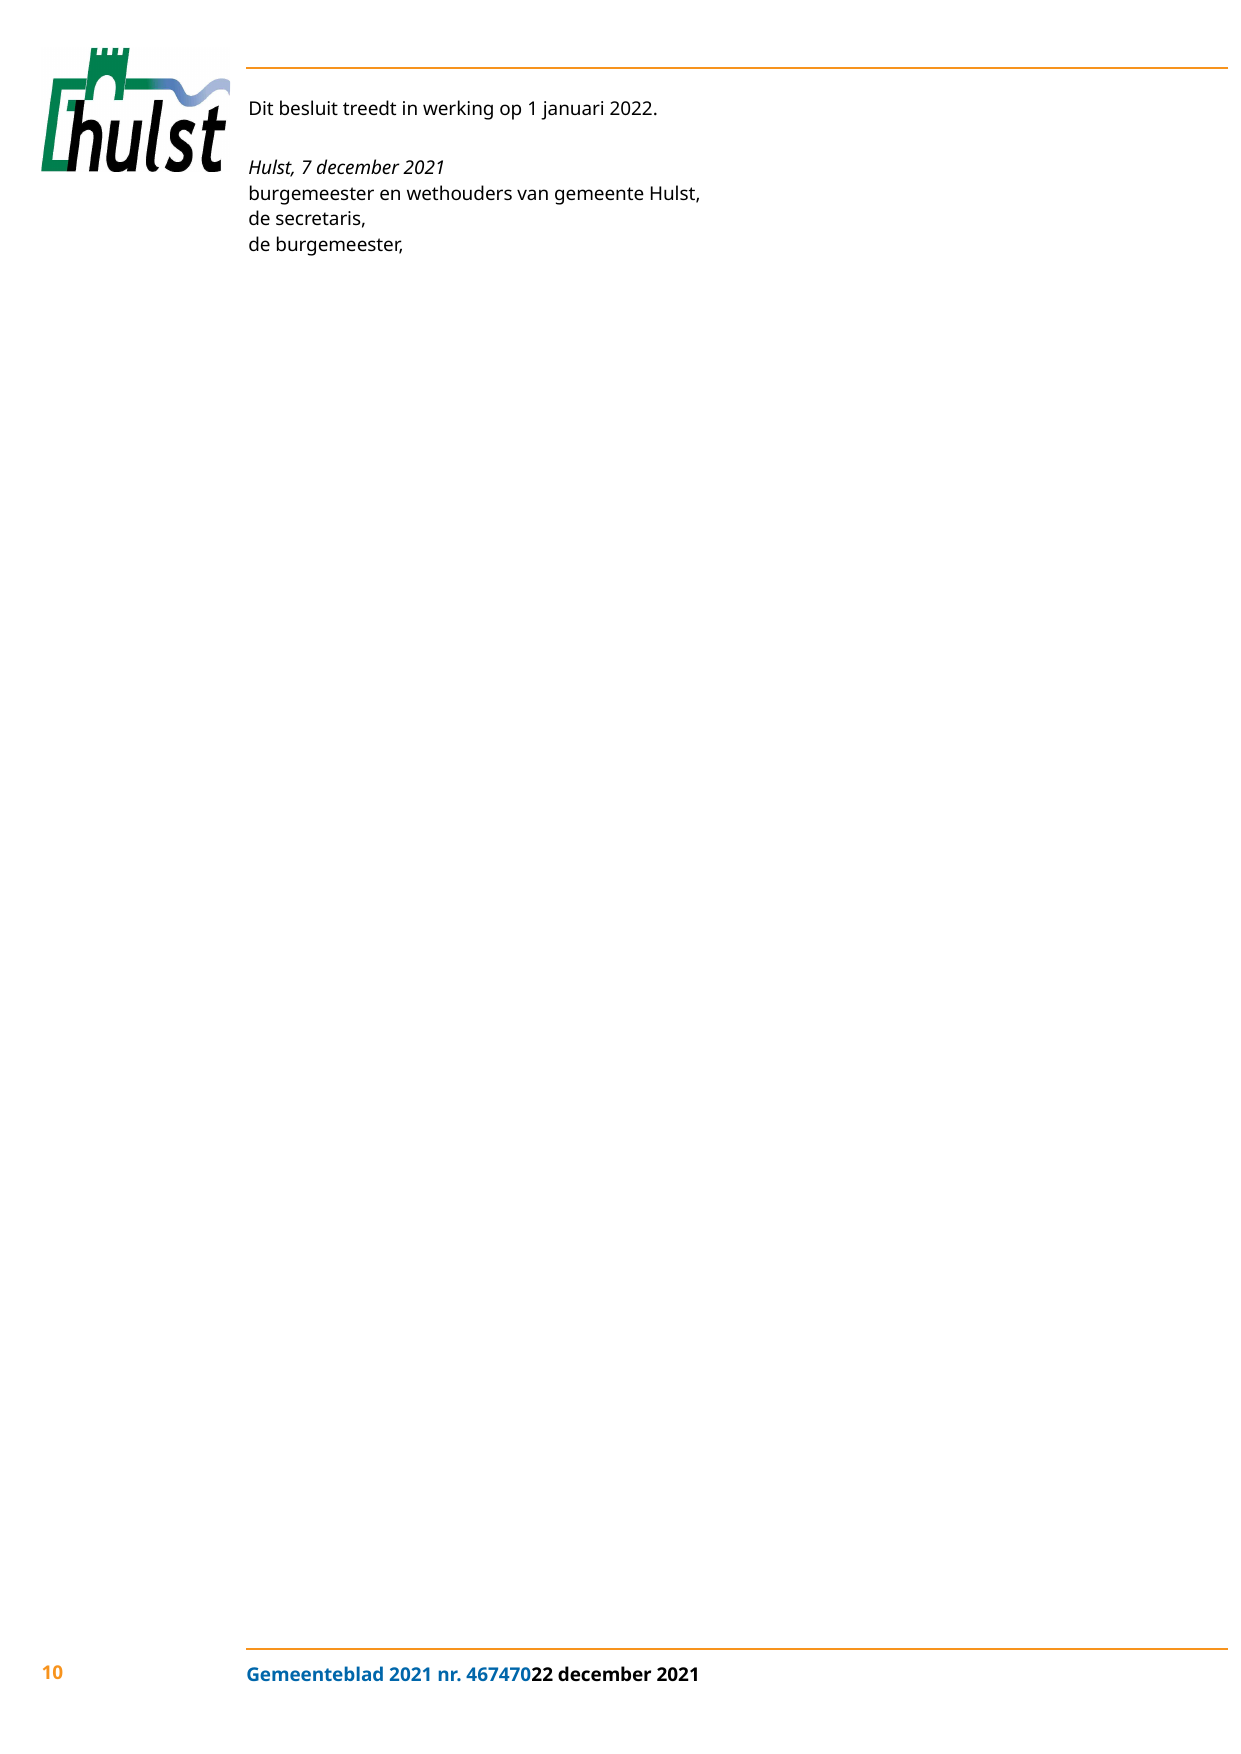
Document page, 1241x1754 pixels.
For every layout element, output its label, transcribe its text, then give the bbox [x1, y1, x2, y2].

text de burgemeester, [248, 231, 1152, 257]
text burgemeester en wethouders van gemeente Hulst, [248, 180, 1152, 205]
text Hulst, 7 december 2021 [248, 154, 1152, 180]
picture [41, 47, 231, 172]
text de secretaris, [248, 205, 1152, 231]
text Dit besluit treedt in werking op 1 januari 2022. [248, 95, 1152, 121]
